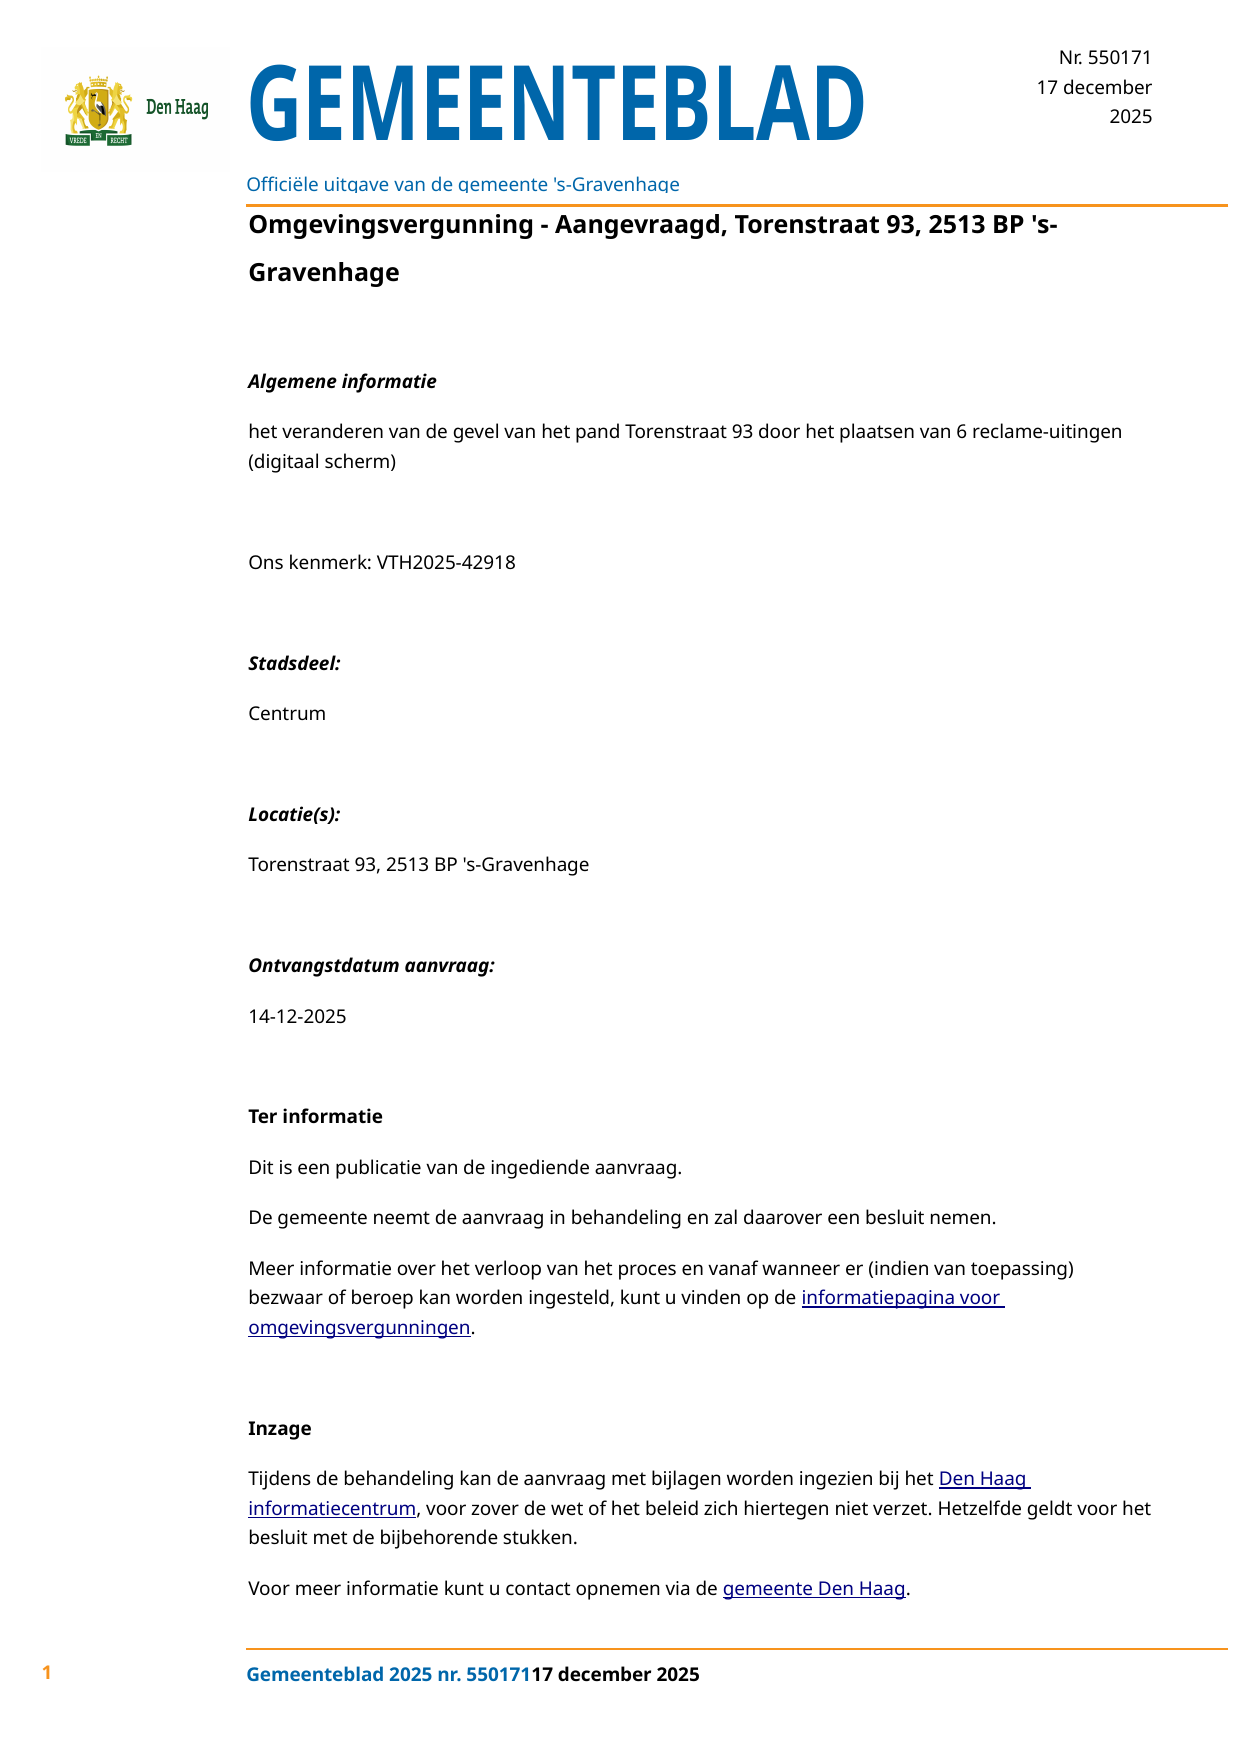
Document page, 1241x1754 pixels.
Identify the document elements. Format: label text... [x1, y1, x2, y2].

text Inzage [248, 1415, 1152, 1441]
picture [41, 47, 231, 172]
text Ons kenmerk: VTH2025-42918 [248, 549, 1152, 575]
text Voor meer informatie kunt u contact opnemen via de gemeente Den Haag. [248, 1575, 1152, 1601]
text Locatie(s): [248, 801, 1152, 827]
text Torenstraat 93, 2513 BP 's-Gravenhage [248, 852, 1152, 877]
text het veranderen van de gevel van het pand Torenstraat 93 door het plaatsen van 6 reclame-uitingen (digitaal scherm) [248, 419, 1152, 474]
text De gemeente neemt de aanvraag in behandeling en zal daarover een besluit nemen. [248, 1204, 1152, 1230]
text Centrum [248, 700, 1152, 726]
text Tijdens de behandeling kan de aanvraag met bijlagen worden ingezien bij het Den Haag informatiecentrum, voor zover de wet of het beleid zich hiertegen niet verzet. Hetzelfde geldt voor het besluit met de bijbehorende stukken. [248, 1465, 1152, 1550]
text Algemene informatie [248, 368, 1152, 394]
text Ter informatie [248, 1104, 1152, 1129]
text Ontvangstdatum aanvraag: [248, 952, 1152, 978]
text Meer informatie over het verloop van het proces en vanaf wanneer er (indien van toepassing) bezwaar of beroep kan worden ingesteld, kunt u vinden op de informatiepagina voor omgevingsvergunningen. [248, 1255, 1152, 1340]
text Stadsdeel: [248, 650, 1152, 676]
text Dit is een publicatie van de ingediende aanvraag. [248, 1154, 1152, 1180]
text 14-12-2025 [248, 1003, 1152, 1029]
text Omgevingsvergunning - Aangevraagd, Torenstraat 93, 2513 BP 's-Gravenhage [248, 207, 1152, 288]
